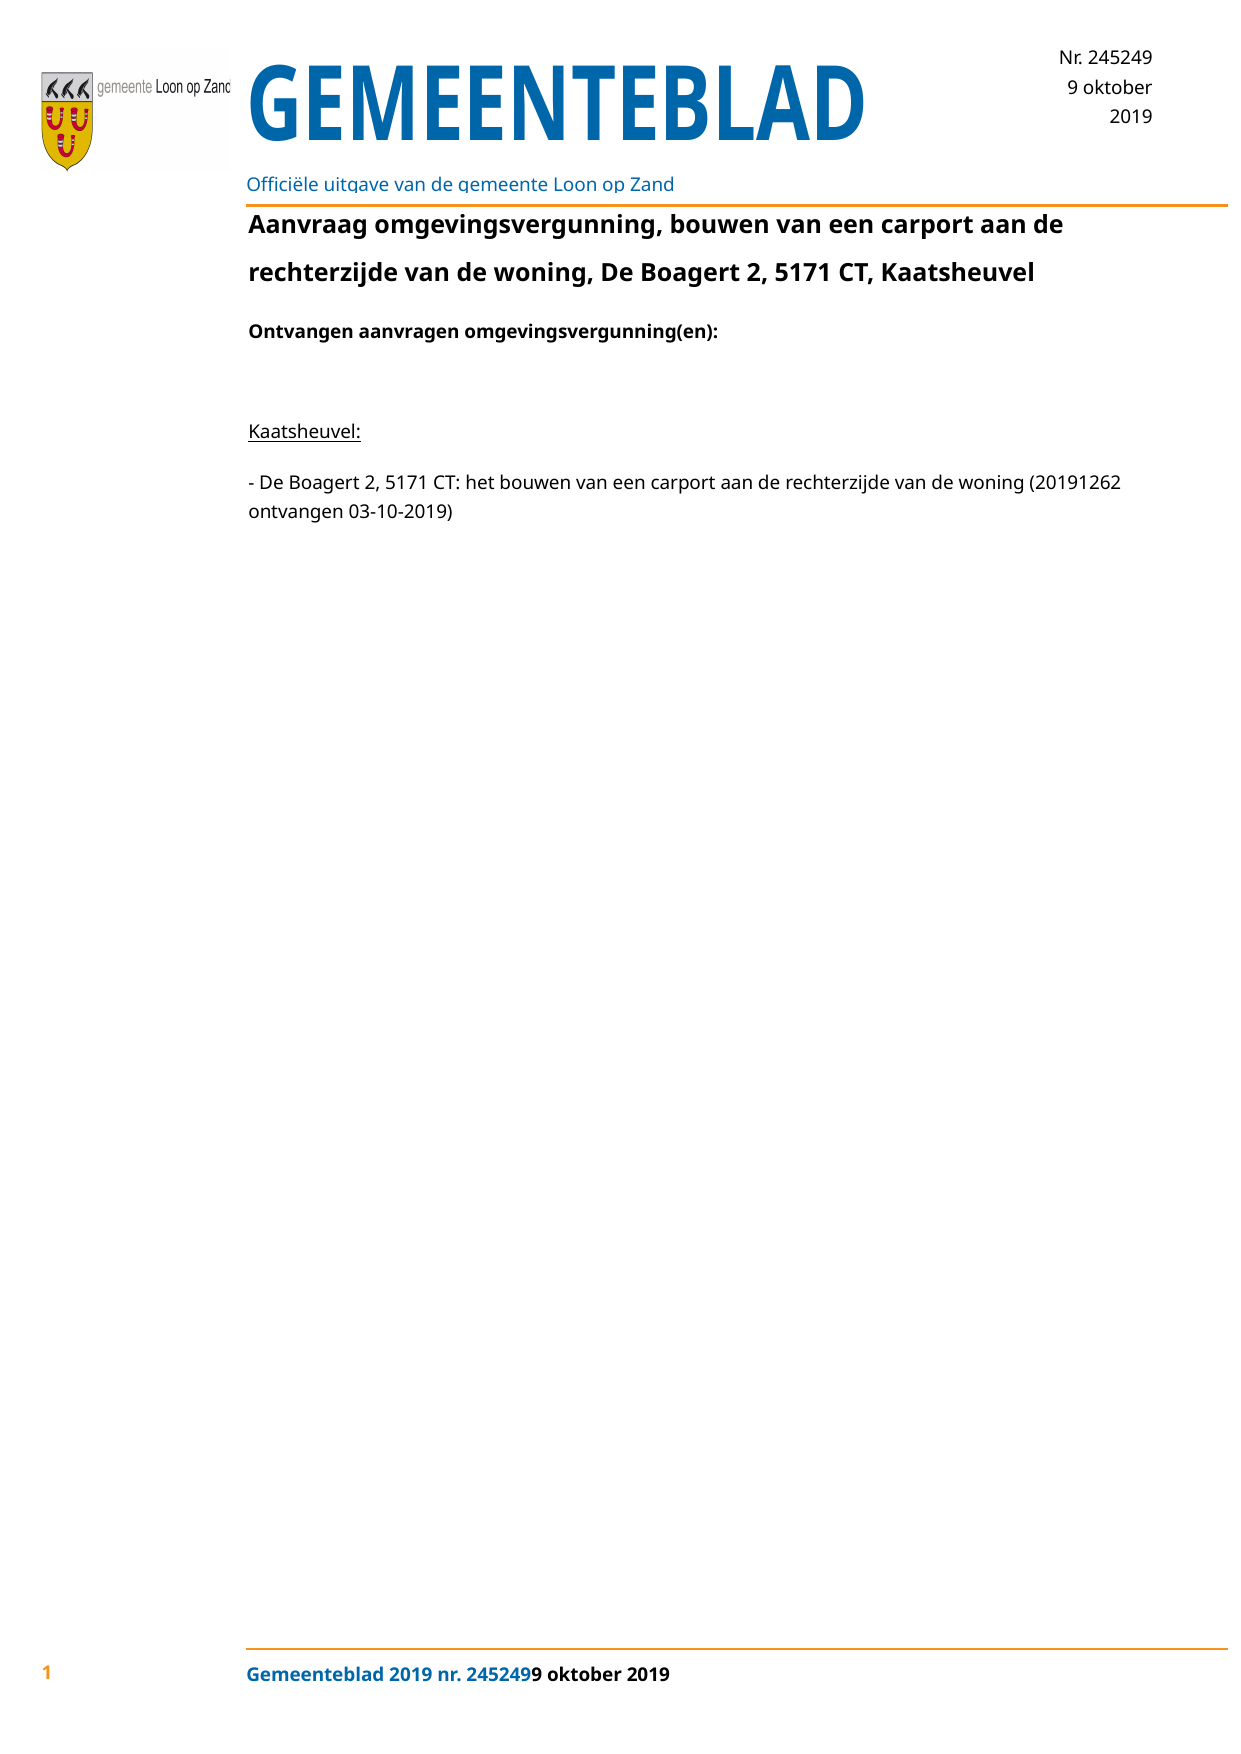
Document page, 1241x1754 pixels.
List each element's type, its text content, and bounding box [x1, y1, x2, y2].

picture [41, 47, 231, 172]
text Kaatsheuvel: [248, 419, 1152, 444]
text Aanvraag omgevingsvergunning, bouwen van een carport aan de rechterzijde van de woning, De Boagert 2, 5171 CT, Kaatsheuvel [248, 207, 1152, 288]
text Ontvangen aanvragen omgevingsvergunning(en): [248, 318, 1152, 344]
text - De Boagert 2, 5171 CT: het bouwen van een carport aan de rechterzijde van de woning (20191262 ontvangen 03-10-2019) [248, 469, 1152, 524]
